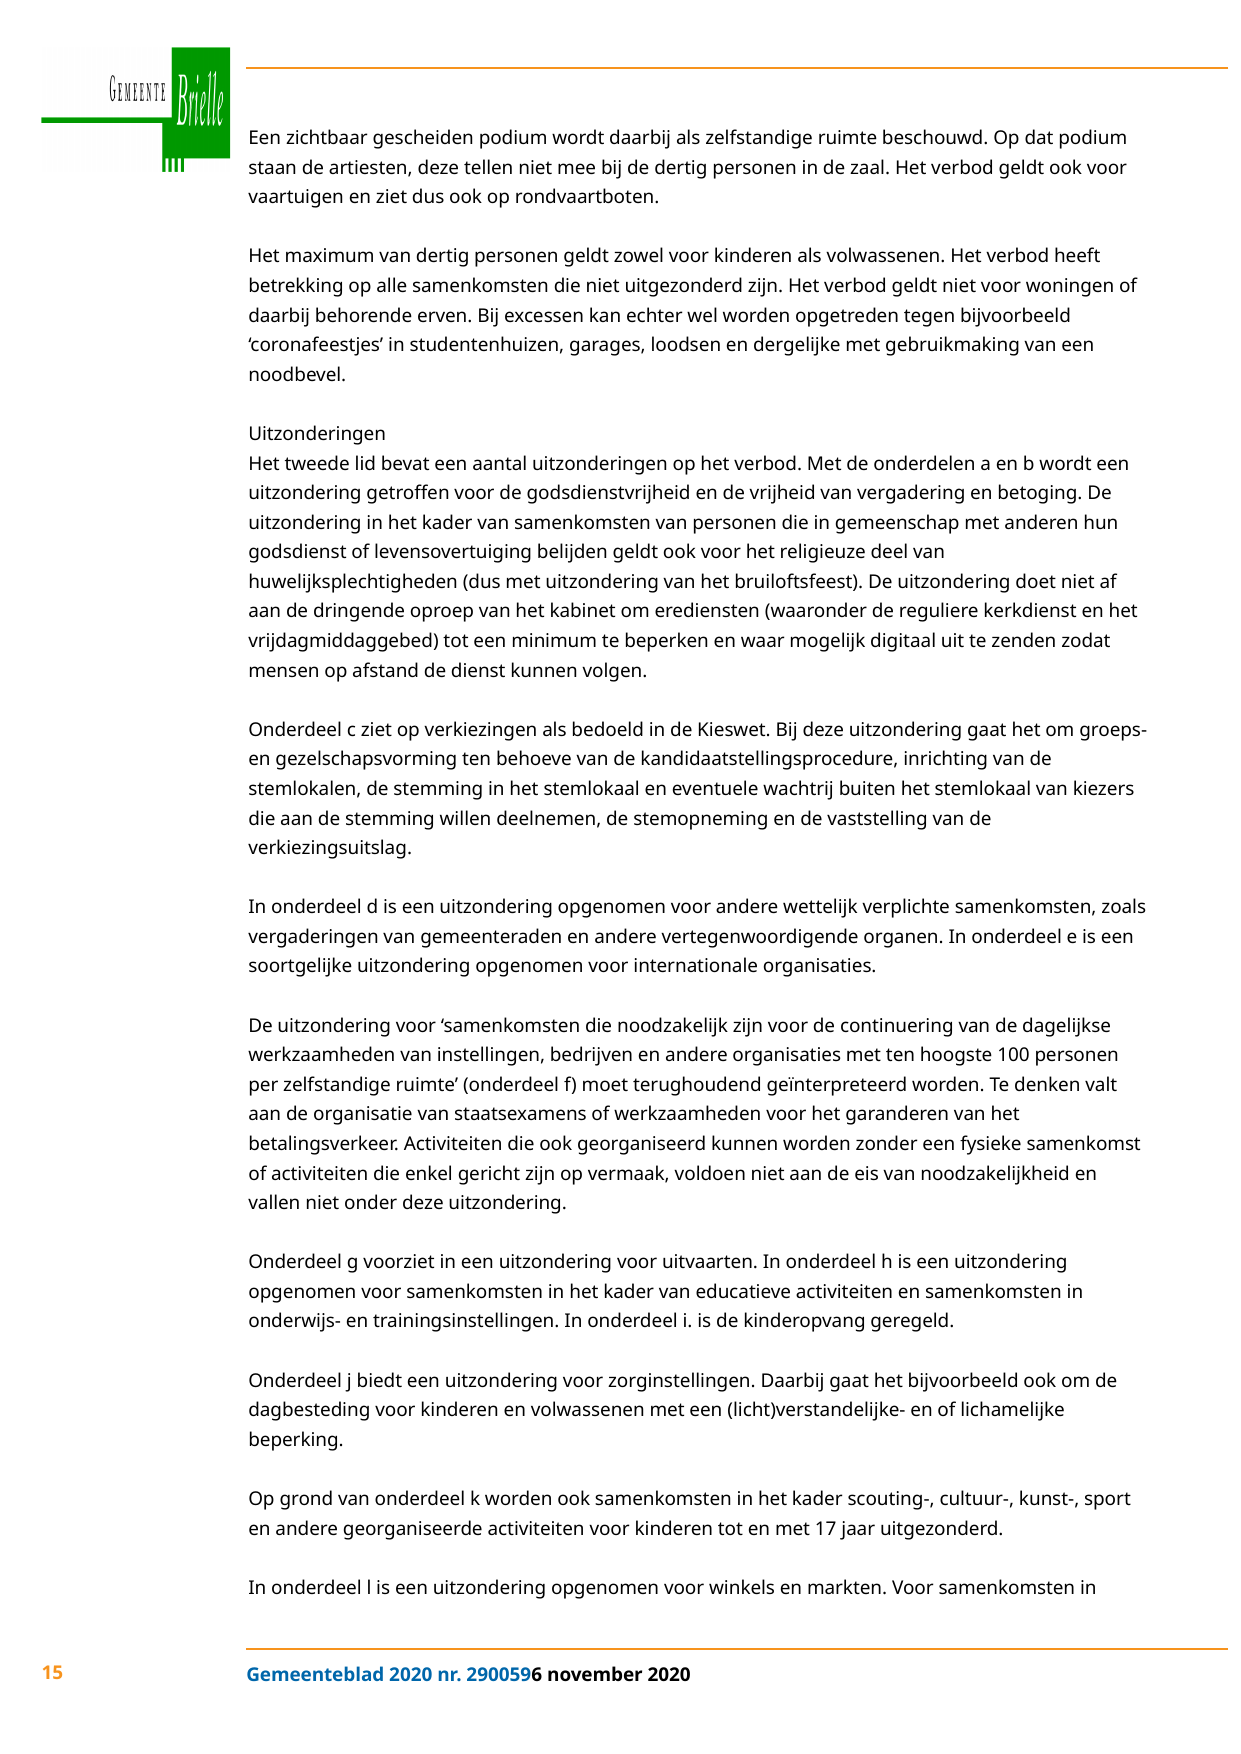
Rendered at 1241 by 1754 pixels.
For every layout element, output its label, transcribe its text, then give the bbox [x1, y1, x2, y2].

text Het maximum van dertig personen geldt zowel voor kinderen als volwassenen. Het verbod heeft betrekking op alle samenkomsten die niet uitgezonderd zijn. Het verbod geldt niet voor woningen of daarbij behorende erven. Bij excessen kan echter wel worden opgetreden tegen bijvoorbeeld ‘coronafeestjes’ in studentenhuizen, garages, loodsen en dergelijke met gebruikmaking van een noodbevel. [248, 243, 1152, 387]
text Het tweede lid bevat een aantal uitzonderingen op het verbod. Met de onderdelen a en b wordt een uitzondering getroffen voor de godsdienstvrijheid en de vrijheid van vergadering en betoging. De uitzondering in het kader van samenkomsten van personen die in gemeenschap met anderen hun godsdienst of levensovertuiging belijden geldt ook voor het religieuze deel van huwelijksplechtigheden (dus met uitzondering van het bruiloftsfeest). De uitzondering doet niet af aan de dringende oproep van het kabinet om erediensten (waaronder de reguliere kerkdienst en het vrijdagmiddaggebed) tot een minimum te beperken en waar mogelijk digitaal uit te zenden zodat mensen op afstand de dienst kunnen volgen. [248, 450, 1152, 683]
text Een zichtbaar gescheiden podium wordt daarbij als zelfstandige ruimte beschouwd. Op dat podium staan de artiesten, deze tellen niet mee bij de dertig personen in de zaal. Het verbod geldt ook voor vaartuigen en ziet dus ook op rondvaartboten. [248, 124, 1152, 209]
text In onderdeel d is een uitzondering opgenomen voor andere wettelijk verplichte samenkomsten, zoals vergaderingen van gemeenteraden en andere vertegenwoordigende organen. In onderdeel e is een soortgelijke uitzondering opgenomen voor internationale organisaties. [248, 893, 1152, 978]
text Uitzonderingen [248, 420, 1152, 446]
text In onderdeel l is een uitzondering opgenomen voor winkels en markten. Voor samenkomsten in [248, 1574, 1152, 1600]
text Onderdeel c ziet op verkiezingen als bedoeld in de Kieswet. Bij deze uitzondering gaat het om groeps- en gezelschapsvorming ten behoeve van de kandidaatstellingsprocedure, inrichting van de stemlokalen, de stemming in het stemlokaal en eventuele wachtrij buiten het stemlokaal van kiezers die aan de stemming willen deelnemen, de stemopneming en de vaststelling van de verkiezingsuitslag. [248, 716, 1152, 860]
picture [41, 47, 231, 172]
text De uitzondering voor ‘samenkomsten die noodzakelijk zijn voor de continuering van de dagelijkse werkzaamheden van instellingen, bedrijven en andere organisaties met ten hoogste 100 personen per zelfstandige ruimte’ (onderdeel f) moet terughoudend geïnterpreteerd worden. Te denken valt aan de organisatie van staatsexamens of werkzaamheden voor het garanderen van het betalingsverkeer. Activiteiten die ook georganiseerd kunnen worden zonder een fysieke samenkomst of activiteiten die enkel gericht zijn op vermaak, voldoen niet aan de eis van noodzakelijkheid en vallen niet onder deze uitzondering. [248, 1012, 1152, 1215]
text Onderdeel g voorziet in een uitzondering voor uitvaarten. In onderdeel h is een uitzondering opgenomen voor samenkomsten in het kader van educatieve activiteiten en samenkomsten in onderwijs- en trainingsinstellingen. In onderdeel i. is de kinderopvang geregeld. [248, 1248, 1152, 1333]
text Op grond van onderdeel k worden ook samenkomsten in het kader scouting-, cultuur-, kunst-, sport en andere georganiseerde activiteiten voor kinderen tot en met 17 jaar uitgezonderd. [248, 1485, 1152, 1541]
text Onderdeel j biedt een uitzondering voor zorginstellingen. Daarbij gaat het bijvoorbeeld ook om de dagbesteding voor kinderen en volwassenen met een (licht)verstandelijke- en of lichamelijke beperking. [248, 1367, 1152, 1452]
